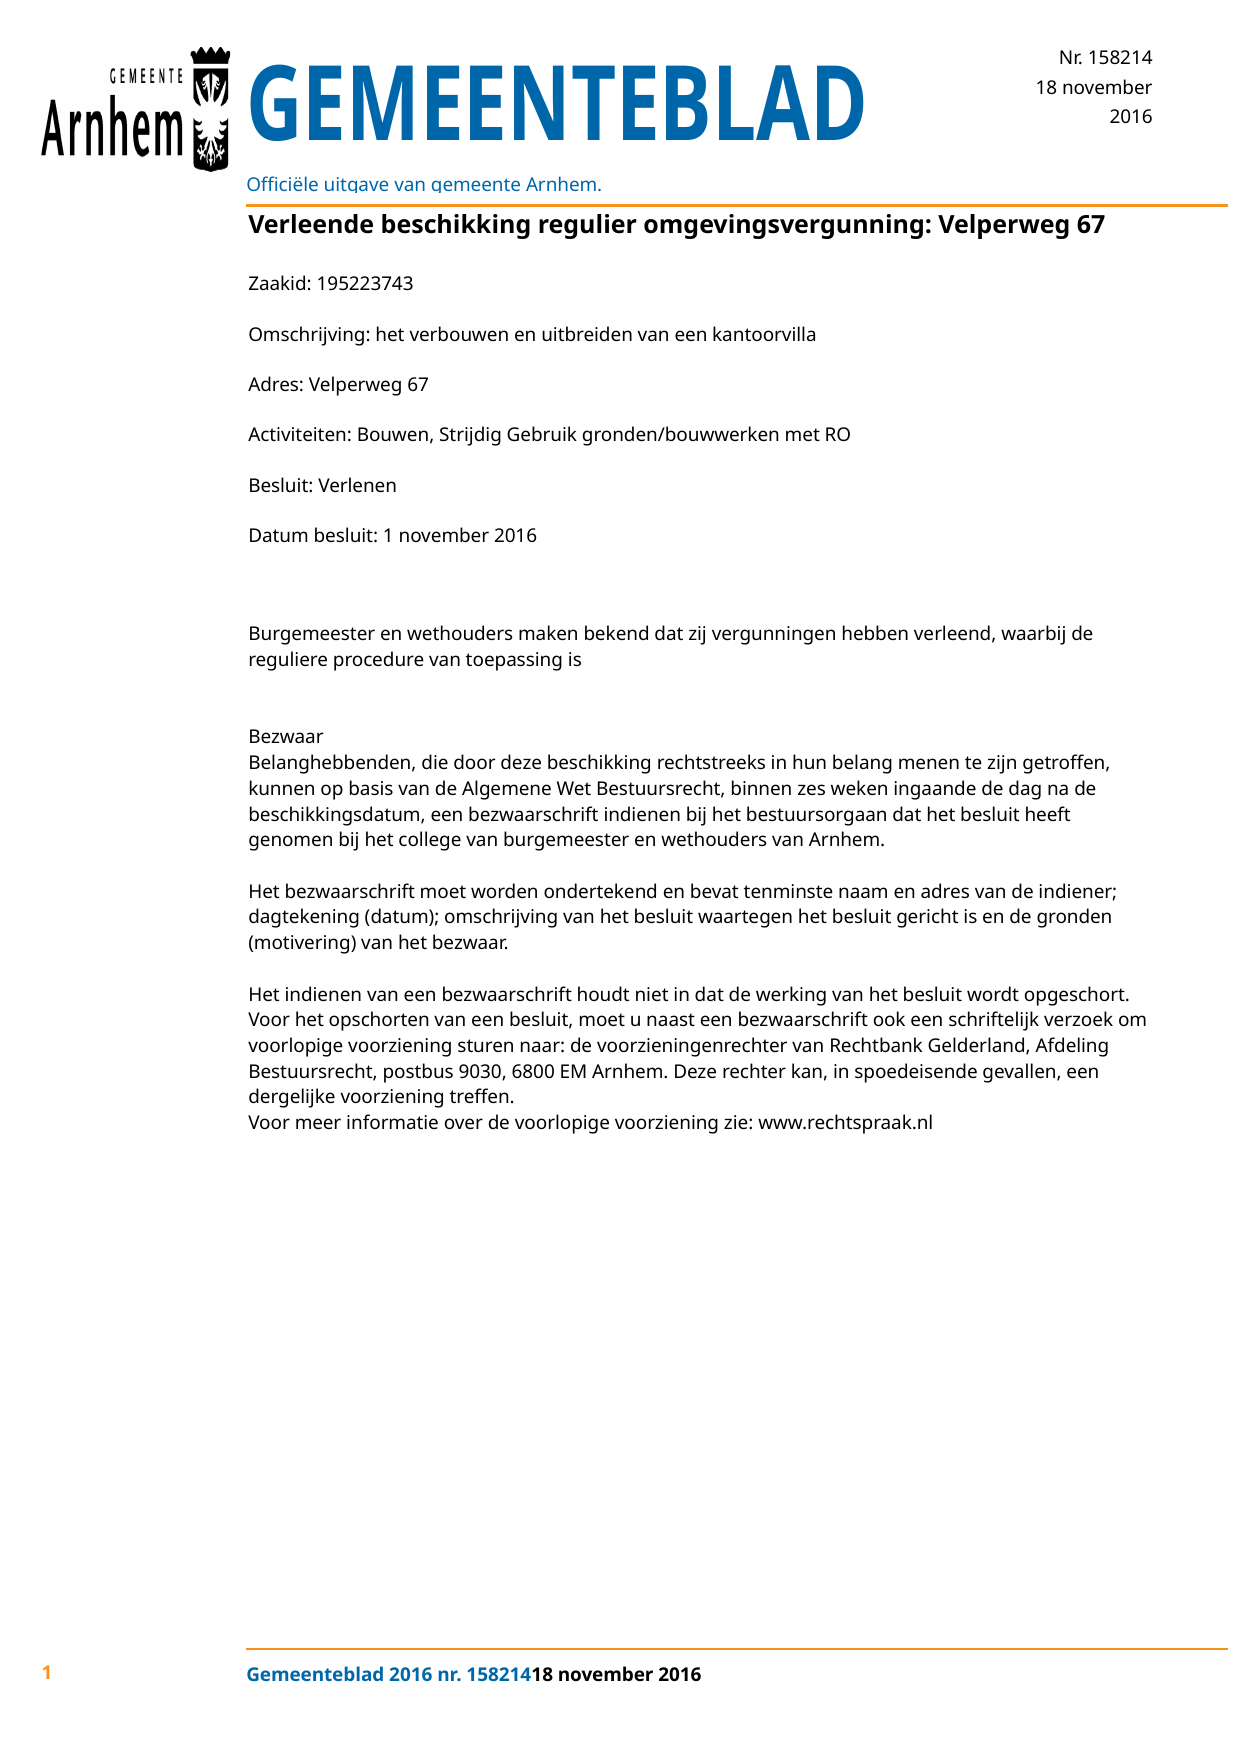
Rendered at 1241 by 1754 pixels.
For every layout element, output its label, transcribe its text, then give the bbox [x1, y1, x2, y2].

text Burgemeester en wethouders maken bekend dat zij vergunningen hebben verleend, waarbij de reguliere procedure van toepassing is [248, 621, 1152, 672]
text Omschrijving: het verbouwen en uitbreiden van een kantoorvilla [248, 321, 1152, 346]
text Belanghebbenden, die door deze beschikking rechtstreeks in hun belang menen te zijn getroffen, kunnen op basis van de Algemene Wet Bestuursrecht, binnen zes weken ingaande de dag na de beschikkingsdatum, een bezwaarschrift indienen bij het bestuursorgaan dat het besluit heeft genomen bij het college van burgemeester en wethouders van Arnhem. [248, 749, 1152, 852]
text Bezwaar [248, 723, 1152, 749]
text Besluit: Verlenen [248, 472, 1152, 498]
picture [41, 47, 231, 172]
text Datum besluit: 1 november 2016 [248, 522, 1152, 548]
text Het bezwaarschrift moet worden ondertekend en bevat tenminste naam en adres van de indiener; dagtekening (datum); omschrijving van het besluit waartegen het besluit gericht is en de gronden (motivering) van het bezwaar. [248, 878, 1152, 955]
text Verleende beschikking regulier omgevingsvergunning: Velperweg 67 [248, 207, 1152, 241]
text Activiteiten: Bouwen, Strijdig Gebruik gronden/bouwwerken met RO [248, 422, 1152, 447]
text Zaakid: 195223743 [248, 270, 1152, 296]
text Voor meer informatie over de voorlopige voorziening zie: www.rechtspraak.nl [248, 1109, 1152, 1135]
text Het indienen van een bezwaarschrift houdt niet in dat de werking van het besluit wordt opgeschort. Voor het opschorten van een besluit, moet u naast een bezwaarschrift ook een schriftelijk verzoek om voorlopige voorziening sturen naar: de voorzieningenrechter van Rechtbank Gelderland, Afdeling Bestuursrecht, postbus 9030, 6800 EM Arnhem. Deze rechter kan, in spoedeisende gevallen, een dergelijke voorziening treffen. [248, 981, 1152, 1109]
text Adres: Velperweg 67 [248, 371, 1152, 397]
